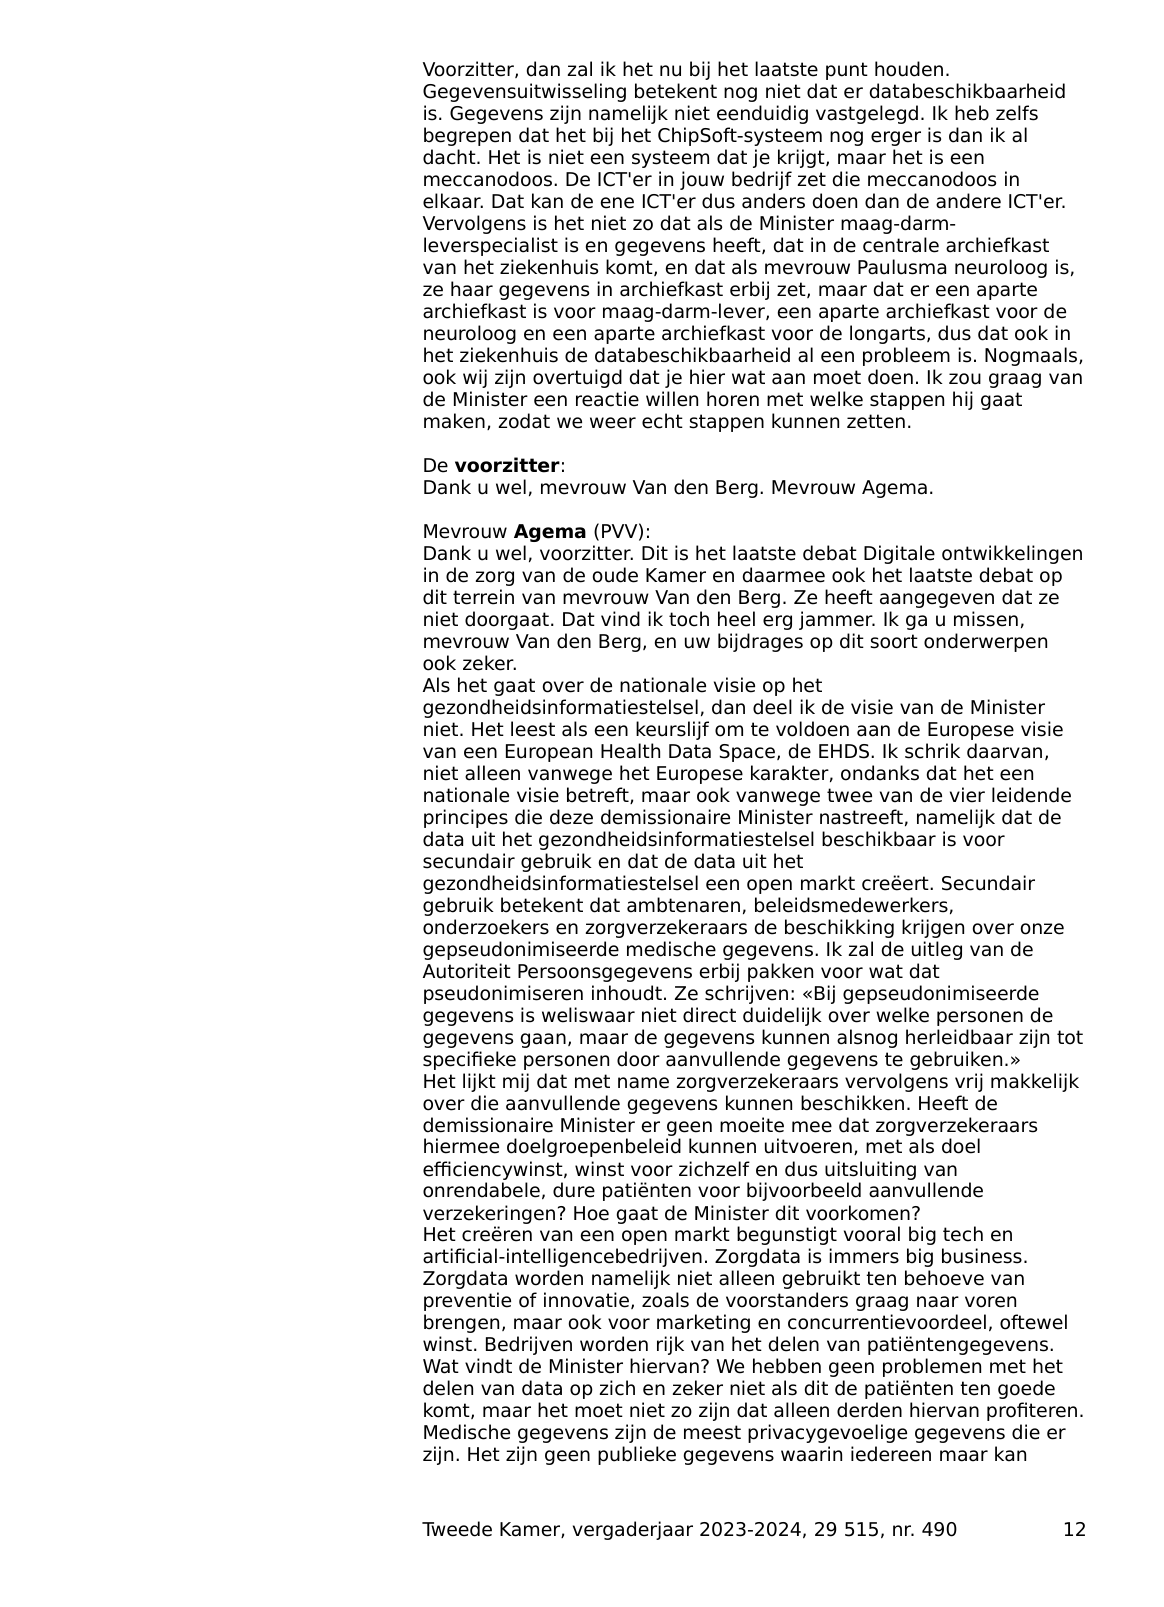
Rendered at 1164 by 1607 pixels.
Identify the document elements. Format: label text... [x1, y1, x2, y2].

text Dank u wel, voorzitter. Dit is het laatste debat Digitale ontwikkelingen in de zorg van de oude Kamer en daarmee ook het laatste debat op dit terrein van mevrouw Van den Berg. Ze heeft aangegeven dat ze niet doorgaat. Dat vind ik toch heel erg jammer. Ik ga u missen, mevrouw Van den Berg, en uw bijdrages op dit soort onderwerpen ook zeker. [422, 543, 1087, 675]
text Dank u wel, mevrouw Van den Berg. Mevrouw Agema. [422, 477, 1087, 499]
text Als het gaat over de nationale visie op het gezondheidsinformatiestelsel, dan deel ik de visie van de Minister niet. Het leest als een keurslijf om te voldoen aan de Europese visie van een European Health Data Space, de EHDS. Ik schrik daarvan, niet alleen vanwege het Europese karakter, ondanks dat het een nationale visie betreft, maar ook vanwege twee van de vier leidende principes die deze demissionaire Minister nastreeft, namelijk dat de data uit het gezondheidsinformatiestelsel beschikbaar is voor secundair gebruik en dat de data uit het gezondheidsinformatiestelsel een open markt creëert. Secundair gebruik betekent dat ambtenaren, beleidsmedewerkers, onderzoekers en zorgverzekeraars de beschikking krijgen over onze gepseudonimiseerde medische gegevens. Ik zal de uitleg van de Autoriteit Persoonsgegevens erbij pakken voor wat dat pseudonimiseren inhoudt. Ze schrijven: «Bij gepseudonimiseerde gegevens is weliswaar niet direct duidelijk over welke personen de gegevens gaan, maar de gegevens kunnen alsnog herleidbaar zijn tot specifieke personen door aanvullende gegevens te gebruiken.» [422, 675, 1087, 1071]
text De voorzitter: [422, 455, 1087, 477]
text Het creëren van een open markt begunstigt vooral big tech en artificial-intelligencebedrijven. Zorgdata is immers big business. Zorgdata worden namelijk niet alleen gebruikt ten behoeve van preventie of innovatie, zoals de voorstanders graag naar voren brengen, maar ook voor marketing en concurrentievoordeel, oftewel winst. Bedrijven worden rijk van het delen van patiëntengegevens. Wat vindt de Minister hiervan? We hebben geen problemen met het delen van data op zich en zeker niet als dit de patiënten ten goede komt, maar het moet niet zo zijn dat alleen derden hiervan profiteren. Medische gegevens zijn de meest privacygevoelige gegevens die er zijn. Het zijn geen publieke gegevens waarin iedereen maar kan [422, 1224, 1087, 1466]
text Het lijkt mij dat met name zorgverzekeraars vervolgens vrij makkelijk over die aanvullende gegevens kunnen beschikken. Heeft de demissionaire Minister er geen moeite mee dat zorgverzekeraars hiermee doelgroepenbeleid kunnen uitvoeren, met als doel efficiencywinst, winst voor zichzelf en dus uitsluiting van onrendabele, dure patiënten voor bijvoorbeeld aanvullende verzekeringen? Hoe gaat de Minister dit voorkomen? [422, 1071, 1087, 1224]
text Mevrouw Agema (PVV): [422, 521, 1087, 543]
text Voorzitter, dan zal ik het nu bij het laatste punt houden. Gegevensuitwisseling betekent nog niet dat er databeschikbaarheid is. Gegevens zijn namelijk niet eenduidig vastgelegd. Ik heb zelfs begrepen dat het bij het ChipSoft-systeem nog erger is dan ik al dacht. Het is niet een systeem dat je krijgt, maar het is een meccanodoos. De ICT'er in jouw bedrijf zet die meccanodoos in elkaar. Dat kan de ene ICT'er dus anders doen dan de andere ICT'er. Vervolgens is het niet zo dat als de Minister maag-darm-leverspecialist is en gegevens heeft, dat in de centrale archiefkast van het ziekenhuis komt, en dat als mevrouw Paulusma neuroloog is, ze haar gegevens in archiefkast erbij zet, maar dat er een aparte archiefkast is voor maag-darm-lever, een aparte archiefkast voor de neuroloog en een aparte archiefkast voor de longarts, dus dat ook in het ziekenhuis de databeschikbaarheid al een probleem is. Nogmaals, ook wij zijn overtuigd dat je hier wat aan moet doen. Ik zou graag van de Minister een reactie willen horen met welke stappen hij gaat maken, zodat we weer echt stappen kunnen zetten. [422, 59, 1087, 433]
